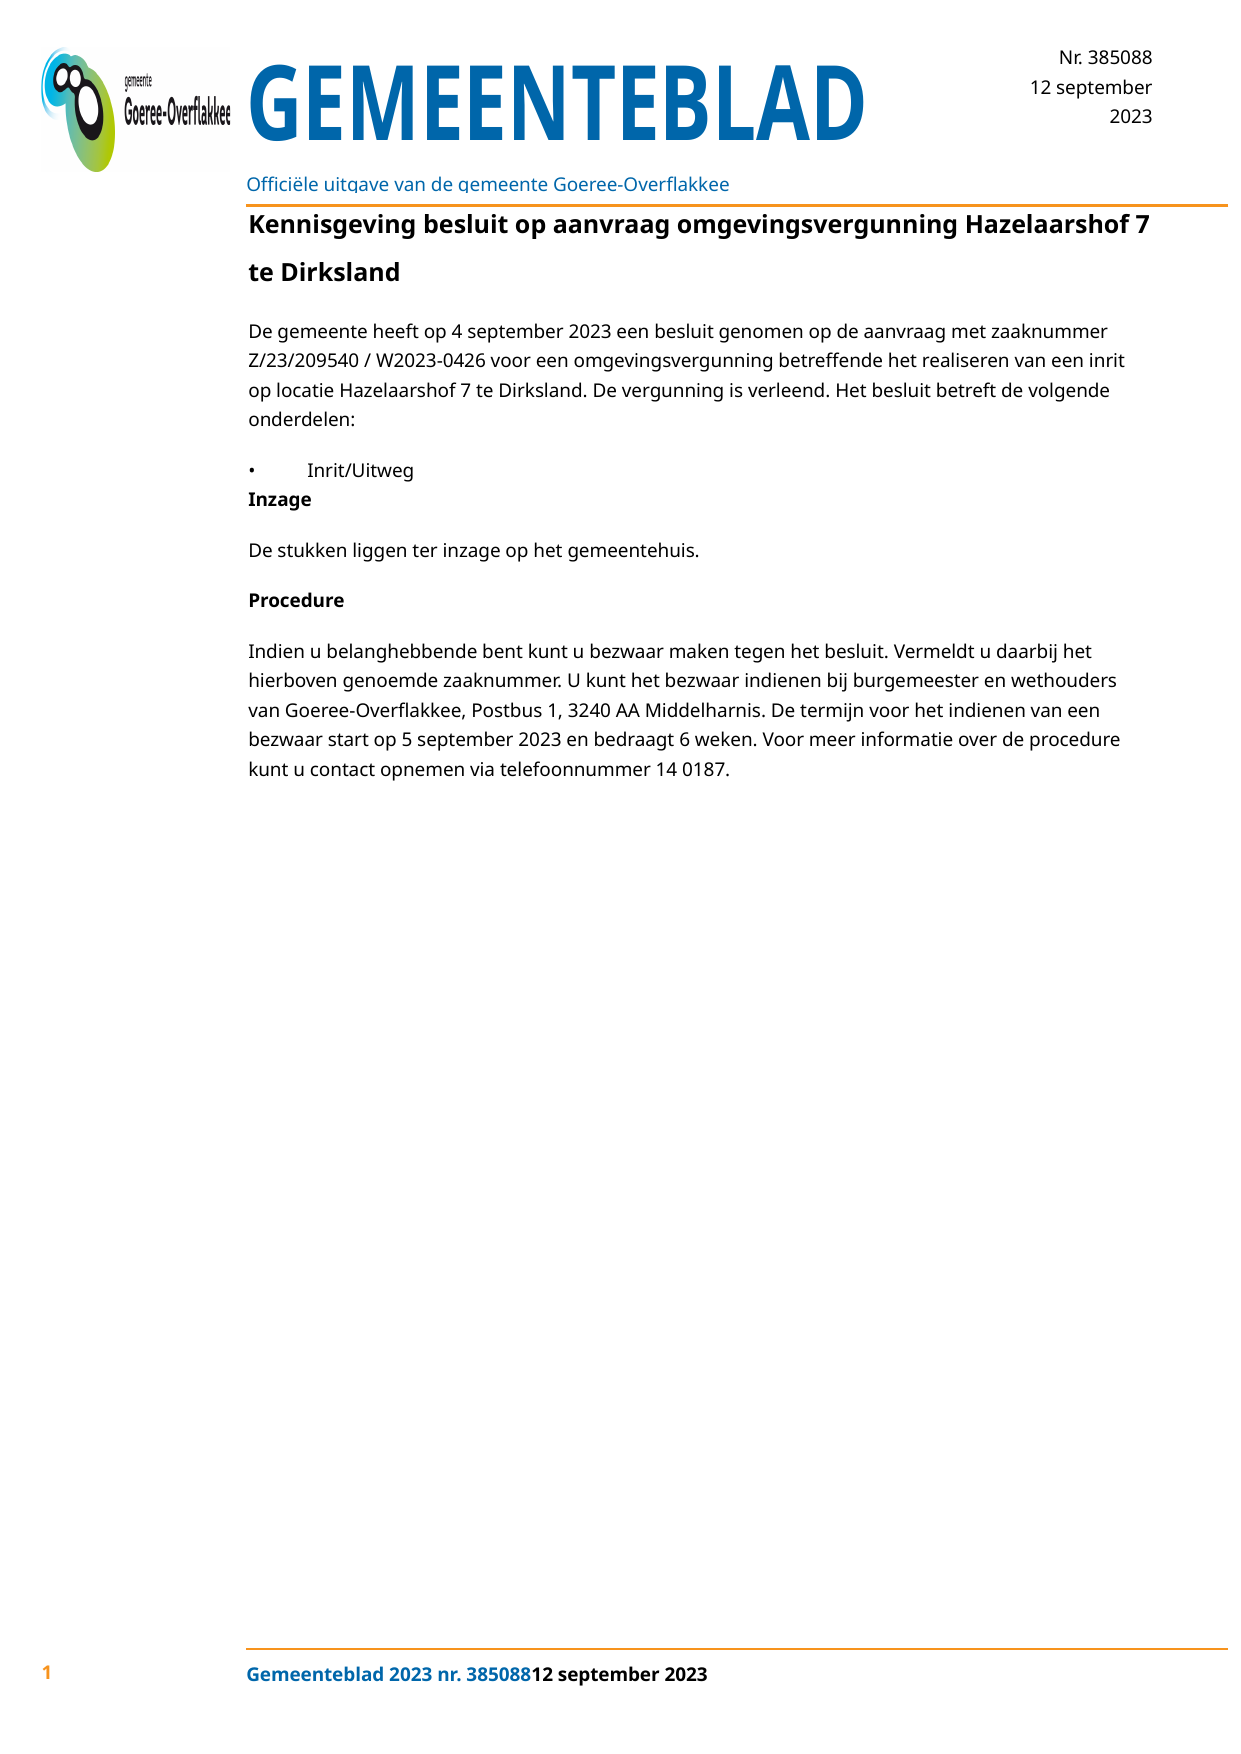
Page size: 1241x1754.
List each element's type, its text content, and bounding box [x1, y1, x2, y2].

text De stukken liggen ter inzage op het gemeentehuis. [248, 537, 1152, 563]
text Procedure [248, 587, 1152, 613]
text De gemeente heeft op 4 september 2023 een besluit genomen op de aanvraag met zaaknummer Z/23/209540 / W2023-0426 voor een omgevingsvergunning betreffende het realiseren van een inrit op locatie Hazelaarshof 7 te Dirksland. De vergunning is verleend. Het besluit betreft de volgende onderdelen: [248, 318, 1152, 432]
text Kennisgeving besluit op aanvraag omgevingsvergunning Hazelaarshof 7 te Dirksland [248, 207, 1152, 288]
list Inrit/Uitweg [248, 457, 1152, 483]
picture [41, 47, 231, 172]
text Indien u belanghebbende bent kunt u bezwaar maken tegen het besluit. Vermeldt u daarbij het hierboven genoemde zaaknummer. U kunt het bezwaar indienen bij burgemeester en wethouders van Goeree-Overflakkee, Postbus 1, 3240 AA Middelharnis. De termijn voor het indienen van een bezwaar start op 5 september 2023 en bedraagt 6 weken. Voor meer informatie over de procedure kunt u contact opnemen via telefoonnummer 14 0187. [248, 638, 1152, 782]
text Inzage [248, 487, 1152, 512]
